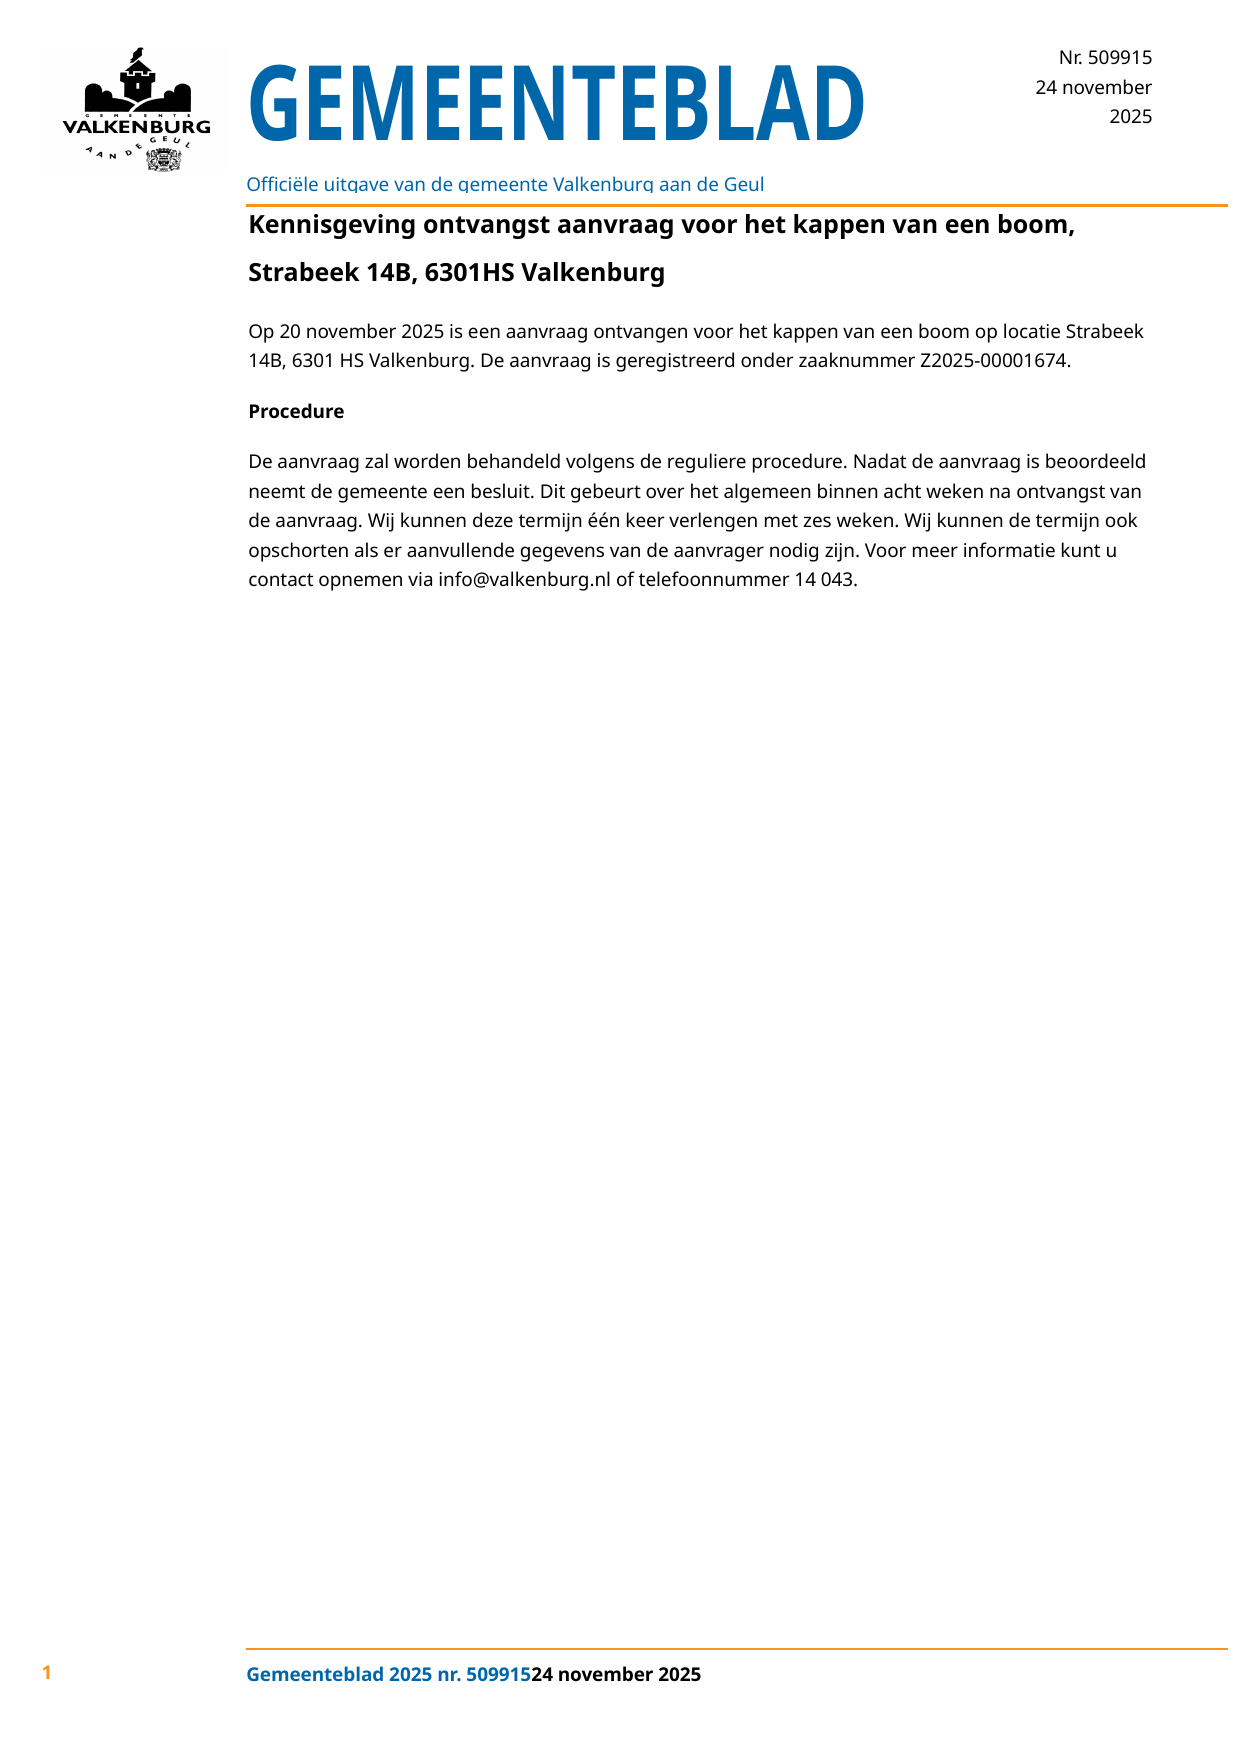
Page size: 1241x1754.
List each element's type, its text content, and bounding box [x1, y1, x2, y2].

picture [41, 47, 231, 172]
text Procedure [248, 398, 1152, 424]
text De aanvraag zal worden behandeld volgens de reguliere procedure. Nadat de aanvraag is beoordeeld neemt de gemeente een besluit. Dit gebeurt over het algemeen binnen acht weken na ontvangst van de aanvraag. Wij kunnen deze termijn één keer verlengen met zes weken. Wij kunnen de termijn ook opschorten als er aanvullende gegevens van de aanvrager nodig zijn. Voor meer informatie kunt u contact opnemen via info@valkenburg.nl of telefoonnummer 14 043. [248, 448, 1152, 592]
text Kennisgeving ontvangst aanvraag voor het kappen van een boom, Strabeek 14B, 6301HS Valkenburg [248, 207, 1152, 288]
text Op 20 november 2025 is een aanvraag ontvangen voor het kappen van een boom op locatie Strabeek 14B, 6301 HS Valkenburg. De aanvraag is geregistreerd onder zaaknummer Z2025-00001674. [248, 318, 1152, 373]
